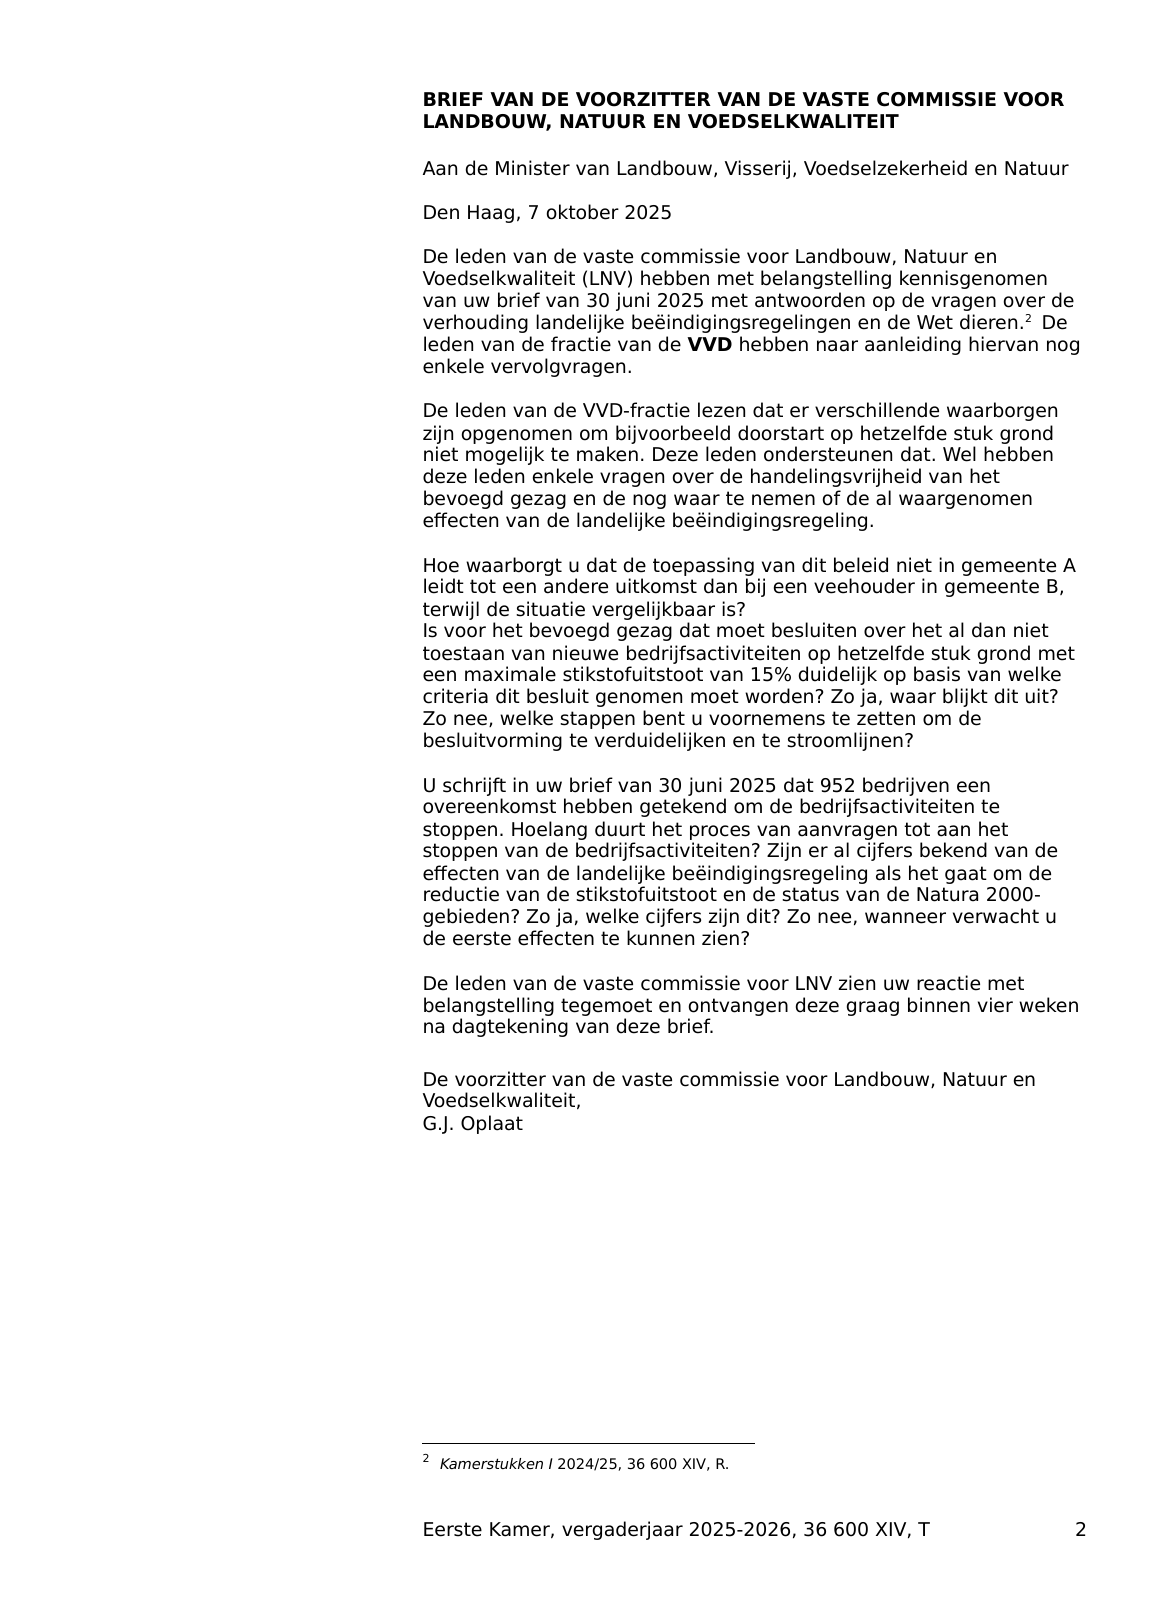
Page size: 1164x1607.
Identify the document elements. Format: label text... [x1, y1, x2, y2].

text Kamerstukken I 2024/25, 36 600 XIV, R. [422, 1452, 1087, 1474]
text De leden van de VVD-fractie lezen dat er verschillende waarborgen zijn opgenomen om bijvoorbeeld doorstart op hetzelfde stuk grond niet mogelijk te maken. Deze leden ondersteunen dat. Wel hebben deze leden enkele vragen over de handelingsvrijheid van het bevoegd gezag en de nog waar te nemen of de al waargenomen effecten van de landelijke beëindigingsregeling. [422, 400, 1087, 532]
text Aan de Minister van Landbouw, Visserij, Voedselzekerheid en Natuur [422, 158, 1087, 180]
text De leden van de vaste commissie voor LNV zien uw reactie met belangstelling tegemoet en ontvangen deze graag binnen vier weken na dagtekening van deze brief. [422, 972, 1087, 1038]
text De voorzitter van de vaste commissie voor Landbouw, Natuur en Voedselkwaliteit, G.J. Oplaat [422, 1068, 1087, 1134]
subtitle BRIEF VAN DE VOORZITTER VAN DE VASTE COMMISSIE VOOR LANDBOUW, NATUUR EN VOEDSELKWALITEIT [422, 89, 1087, 133]
text De leden van de vaste commissie voor Landbouw, Natuur en Voedselkwaliteit (LNV) hebben met belangstelling kennisgenomen van uw brief van 30 juni 2025 met antwoorden op de vragen over de verhouding landelijke beëindigingsregelingen en de Wet dieren. De leden van de fractie van de VVD hebben naar aanleiding hiervan nog enkele vervolgvragen. [422, 246, 1087, 378]
text U schrijft in uw brief van 30 juni 2025 dat 952 bedrijven een overeenkomst hebben getekend om de bedrijfsactiviteiten te stoppen. Hoelang duurt het proces van aanvragen tot aan het stoppen van de bedrijfsactiviteiten? Zijn er al cijfers bekend van de effecten van de landelijke beëindigingsregeling als het gaat om de reductie van de stikstofuitstoot en de status van de Natura 2000-gebieden? Zo ja, welke cijfers zijn dit? Zo nee, wanneer verwacht u de eerste effecten te kunnen zien? [422, 774, 1087, 950]
text Hoe waarborgt u dat de toepassing van dit beleid niet in gemeente A leidt tot een andere uitkomst dan bij een veehouder in gemeente B, terwijl de situatie vergelijkbaar is? [422, 554, 1087, 620]
text Is voor het bevoegd gezag dat moet besluiten over het al dan niet toestaan van nieuwe bedrijfsactiviteiten op hetzelfde stuk grond met een maximale stikstofuitstoot van 15% duidelijk op basis van welke criteria dit besluit genomen moet worden? Zo ja, waar blijkt dit uit? Zo nee, welke stappen bent u voornemens te zetten om de besluitvorming te verduidelijken en te stroomlijnen? [422, 620, 1087, 752]
text Den Haag, 7 oktober 2025 [422, 202, 1087, 224]
